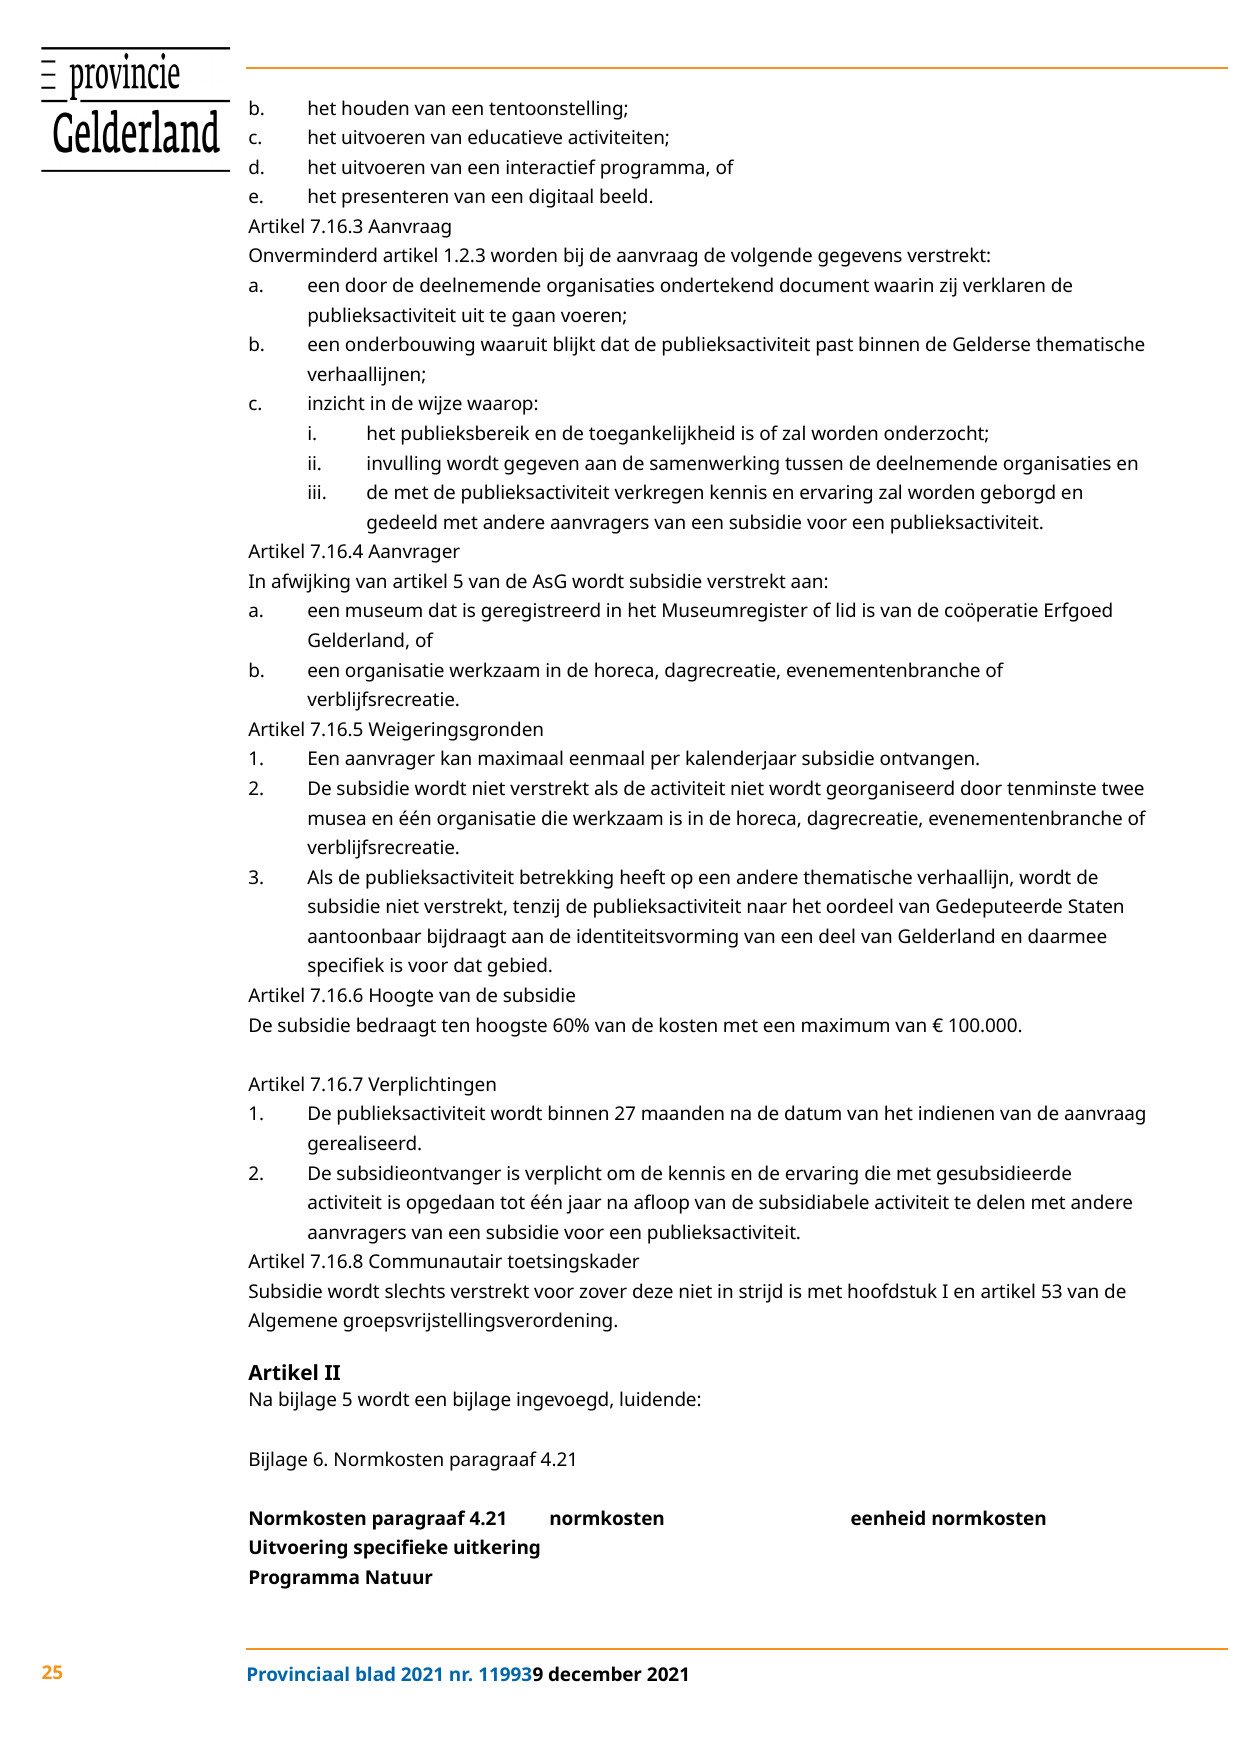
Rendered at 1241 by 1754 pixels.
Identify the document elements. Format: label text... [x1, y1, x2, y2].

text Bijlage 6. Normkosten paragraaf 4.21 [248, 1446, 1152, 1471]
text Artikel 7.16.3 Aanvraag [248, 213, 1152, 239]
text Subsidie wordt slechts verstrekt voor zover deze niet in strijd is met hoofdstuk I en artikel 53 van de Algemene groepsvrijstellingsverordening. [248, 1278, 1152, 1333]
text Artikel 7.16.8 Communautair toetsingskader [248, 1248, 1152, 1274]
text Artikel 7.16.5 Weigeringsgronden [248, 716, 1152, 742]
list De subsidieontvanger is verplicht om de kennis en de ervaring die met gesubsidieerde activiteit is opgedaan tot één jaar na afloop van de subsidiabele activiteit te delen met andere aanvragers van een subsidie voor een publieksactiviteit. [248, 1160, 1152, 1245]
text Artikel 7.16.7 Verplichtingen [248, 1071, 1152, 1097]
table_header normkosten [549, 1505, 850, 1590]
text In afwijking van artikel 5 van de AsG wordt subsidie verstrekt aan: [248, 568, 1152, 594]
list de met de publieksactiviteit verkregen kennis en ervaring zal worden geborgd en gedeeld met andere aanvragers van een subsidie voor een publieksactiviteit. [307, 479, 1152, 535]
list het houden van een tentoonstelling; [248, 95, 1152, 121]
list een onderbouwing waaruit blijkt dat de publieksactiviteit past binnen de Gelderse thematische verhaallijnen; [248, 331, 1152, 387]
text Artikel 7.16.4 Aanvrager [248, 538, 1152, 564]
list het uitvoeren van educatieve activiteiten; [248, 124, 1152, 150]
list een organisatie werkzaam in de horeca, dagrecreatie, evenementenbranche of verblijfsrecreatie. [248, 657, 1152, 712]
text Na bijlage 5 wordt een bijlage ingevoegd, luidende: [248, 1387, 1152, 1412]
text Onverminderd artikel 1.2.3 worden bij de aanvraag de volgende gegevens verstrekt: [248, 243, 1152, 268]
list het presenteren van een digitaal beeld. [248, 183, 1152, 209]
list inzicht in de wijze waarop: [248, 391, 1152, 416]
list invulling wordt gegeven aan de samenwerking tussen de deelnemende organisaties en [307, 450, 1152, 476]
list het uitvoeren van een interactief programma, of [248, 154, 1152, 180]
list een door de deelnemende organisaties ondertekend document waarin zij verklaren de publieksactiviteit uit te gaan voeren; [248, 272, 1152, 328]
list Een aanvrager kan maximaal eenmaal per kalenderjaar subsidie ontvangen. [248, 746, 1152, 771]
list De subsidie wordt niet verstrekt als de activiteit niet wordt georganiseerd door tenminste twee musea en één organisatie die werkzaam is in de horeca, dagrecreatie, evenementenbranche of verblijfsrecreatie. [248, 775, 1152, 860]
list De publieksactiviteit wordt binnen 27 maanden na de datum van het indienen van de aanvraag gerealiseerd. [248, 1101, 1152, 1156]
text Artikel II [248, 1358, 1152, 1387]
table_header Normkosten paragraaf 4.21 Uitvoering specifieke uitkering Programma Natuur [248, 1505, 549, 1590]
text De subsidie bedraagt ten hoogste 60% van de kosten met een maximum van € 100.000. [248, 1012, 1152, 1038]
table_header eenheid normkosten [850, 1505, 1152, 1590]
list een museum dat is geregistreerd in het Museumregister of lid is van de coöperatie Erfgoed Gelderland, of [248, 598, 1152, 653]
text Artikel 7.16.6 Hoogte van de subsidie [248, 982, 1152, 1008]
picture [41, 47, 231, 172]
list het publieksbereik en de toegankelijkheid is of zal worden onderzocht; [307, 420, 1152, 446]
list Als de publieksactiviteit betrekking heeft op een andere thematische verhaallijn, wordt de subsidie niet verstrekt, tenzij de publieksactiviteit naar het oordeel van Gedeputeerde Staten aantoonbaar bijdraagt aan de identiteitsvorming van een deel van Gelderland en daarmee specifiek is voor dat gebied. [248, 864, 1152, 978]
